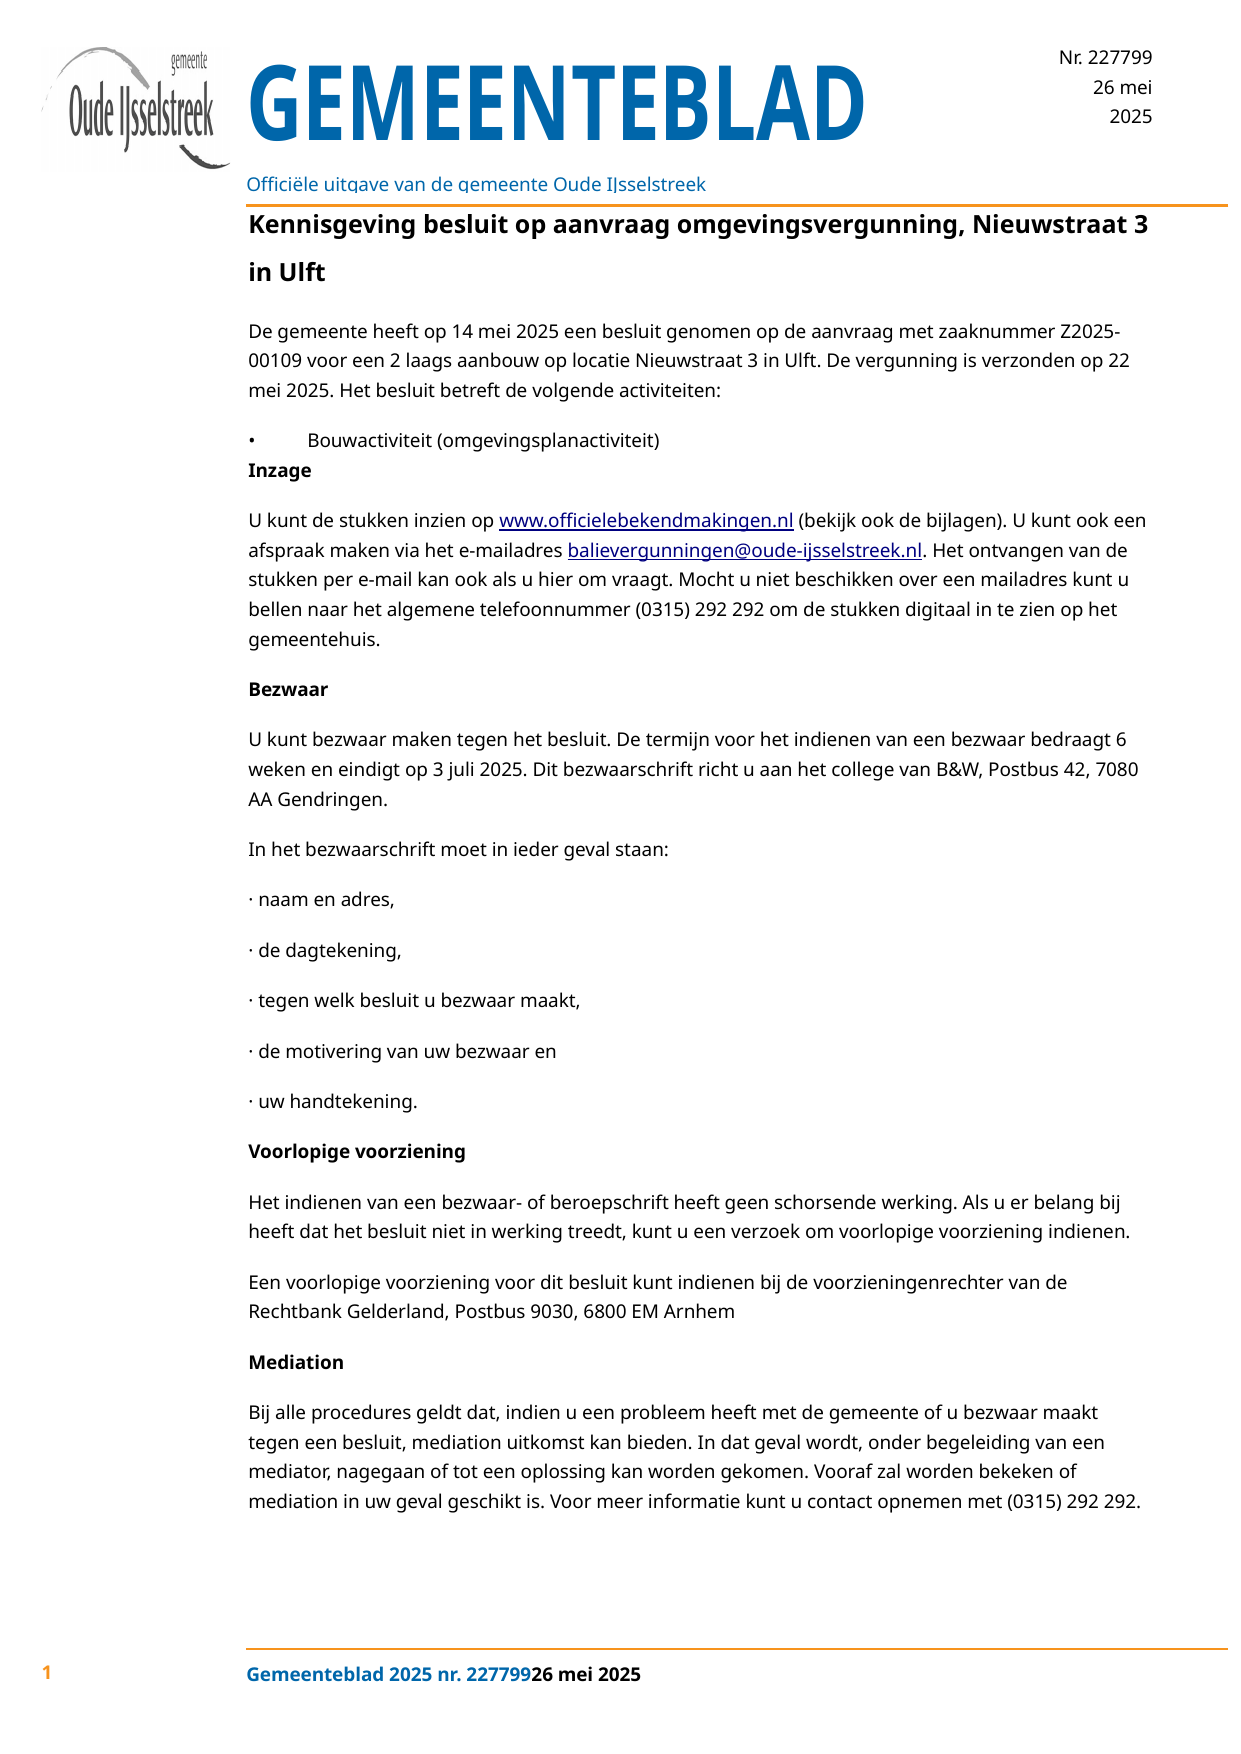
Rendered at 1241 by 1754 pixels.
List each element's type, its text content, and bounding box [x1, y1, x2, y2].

text De gemeente heeft op 14 mei 2025 een besluit genomen op de aanvraag met zaaknummer Z2025-00109 voor een 2 laags aanbouw op locatie Nieuwstraat 3 in Ulft. De vergunning is verzonden op 22 mei 2025. Het besluit betreft de volgende activiteiten: [248, 318, 1152, 403]
text · tegen welk besluit u bezwaar maakt, [248, 987, 1152, 1013]
text U kunt de stukken inzien op www.officielebekendmakingen.nl (bekijk ook de bijlagen). U kunt ook een afspraak maken via het e-mailadres balievergunningen@oude-ijsselstreek.nl. Het ontvangen van de stukken per e-mail kan ook als u hier om vraagt. Mocht u niet beschikken over een mailadres kunt u bellen naar het algemene telefoonnummer (0315) 292 292 om de stukken digitaal in te zien op het gemeentehuis. [248, 507, 1152, 652]
text · de dagtekening, [248, 937, 1152, 963]
picture [41, 47, 231, 172]
text U kunt bezwaar maken tegen het besluit. De termijn voor het indienen van een bezwaar bedraagt 6 weken en eindigt op 3 juli 2025. Dit bezwaarschrift richt u aan het college van B&W, Postbus 42, 7080 AA Gendringen. [248, 727, 1152, 812]
text Bij alle procedures geldt dat, indien u een probleem heeft met de gemeente of u bezwaar maakt tegen een besluit, mediation uitkomst kan bieden. In dat geval wordt, onder begeleiding van een mediator, nagegaan of tot een oplossing kan worden gekomen. Vooraf zal worden bekeken of mediation in uw geval geschikt is. Voor meer informatie kunt u contact opnemen met (0315) 292 292. [248, 1399, 1152, 1514]
text Mediation [248, 1349, 1152, 1375]
text · naam en adres, [248, 887, 1152, 912]
text Bezwaar [248, 676, 1152, 702]
text Inzage [248, 457, 1152, 483]
text Het indienen van een bezwaar- of beroepschrift heeft geen schorsende werking. Als u er belang bij heeft dat het besluit niet in werking treedt, kunt u een verzoek om voorlopige voorziening indienen. [248, 1189, 1152, 1244]
text · de motivering van uw bezwaar en [248, 1038, 1152, 1064]
text · uw handtekening. [248, 1088, 1152, 1114]
list Bouwactiviteit (omgevingsplanactiviteit) [248, 427, 1152, 453]
text Een voorlopige voorziening voor dit besluit kunt indienen bij de voorzieningenrechter van de Rechtbank Gelderland, Postbus 9030, 6800 EM Arnhem [248, 1269, 1152, 1324]
text Voorlopige voorziening [248, 1139, 1152, 1164]
text In het bezwaarschrift moet in ieder geval staan: [248, 836, 1152, 862]
text Kennisgeving besluit op aanvraag omgevingsvergunning, Nieuwstraat 3 in Ulft [248, 207, 1152, 288]
